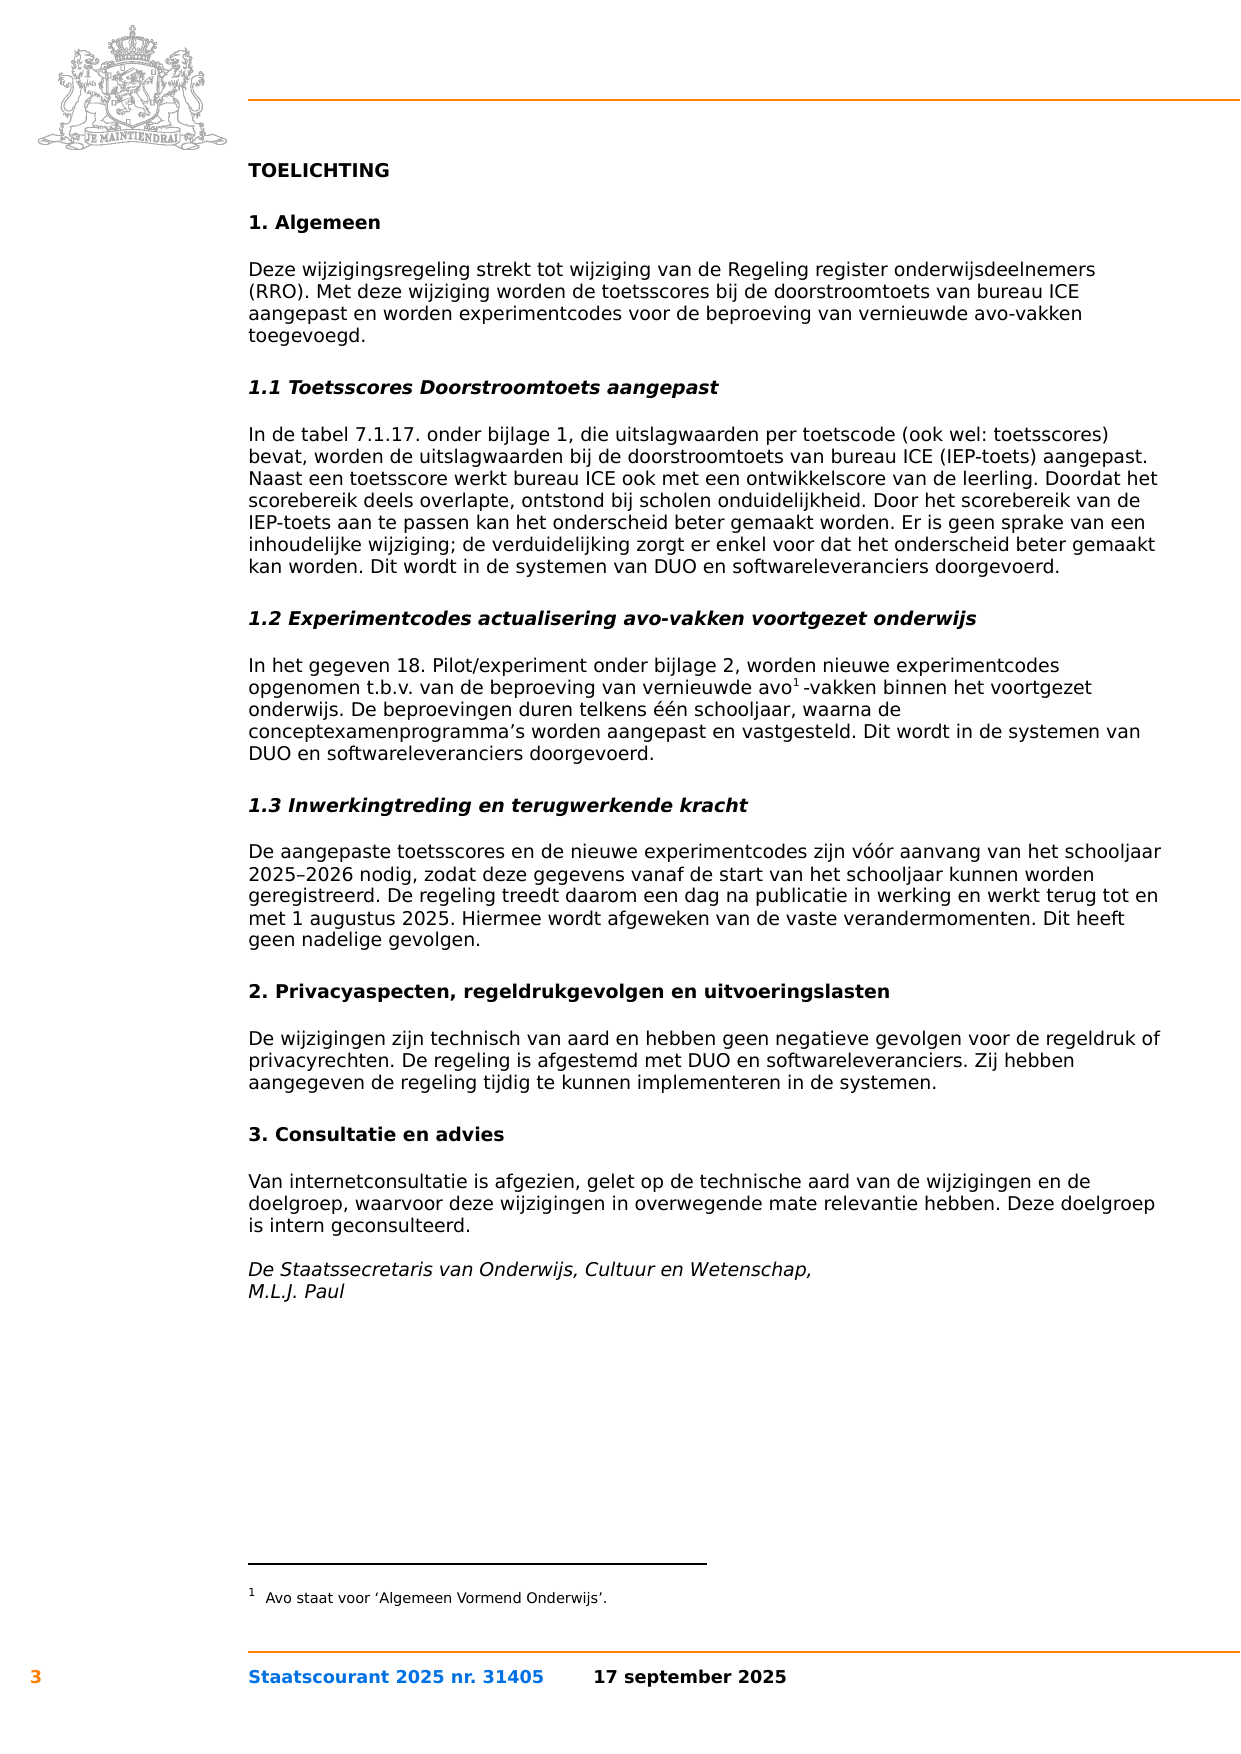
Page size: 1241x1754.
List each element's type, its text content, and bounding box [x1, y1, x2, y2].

subtitle 2. Privacyaspecten, regeldrukgevolgen en uitvoeringslasten [248, 981, 1163, 1003]
subtitle 1.1 Toetsscores Doorstroomtoets aangepast [248, 377, 1163, 399]
text Avo staat voor ‘Algemeen Vormend Onderwijs’. [248, 1586, 1163, 1608]
subtitle 1. Algemeen [248, 212, 1163, 234]
text De wijzigingen zijn technisch van aard en hebben geen negatieve gevolgen voor de regeldruk of privacyrechten. De regeling is afgestemd met DUO en softwareleveranciers. Zij hebben aangegeven de regeling tijdig te kunnen implementeren in de systemen. [248, 1028, 1163, 1094]
text In de tabel 7.1.17. onder bijlage 1, die uitslagwaarden per toetscode (ook wel: toetsscores) bevat, worden de uitslagwaarden bij de doorstroomtoets van bureau ICE (IEP-toets) aangepast. Naast een toetsscore werkt bureau ICE ook met een ontwikkelscore van de leerling. Doordat het scorebereik deels overlapte, ontstond bij scholen onduidelijkheid. Door het scorebereik van de IEP-toets aan te passen kan het onderscheid beter gemaakt worden. Er is geen sprake van een inhoudelijke wijziging; de verduidelijking zorgt er enkel voor dat het onderscheid beter gemaakt kan worden. Dit wordt in de systemen van DUO en softwareleveranciers doorgevoerd. [248, 424, 1163, 578]
text De Staatssecretaris van Onderwijs, Cultuur en Wetenschap, M.L.J. Paul [248, 1259, 1163, 1303]
text De aangepaste toetsscores en de nieuwe experimentcodes zijn vóór aanvang van het schooljaar 2025–2026 nodig, zodat deze gegevens vanaf de start van het schooljaar kunnen worden geregistreerd. De regeling treedt daarom een dag na publicatie in werking en werkt terug tot en met 1 augustus 2025. Hiermee wordt afgeweken van de vaste verandermomenten. Dit heeft geen nadelige gevolgen. [248, 841, 1163, 951]
subtitle 1.2 Experimentcodes actualisering avo-vakken voortgezet onderwijs [248, 608, 1163, 629]
text Van internetconsultatie is afgezien, gelet op de technische aard van de wijzigingen en de doelgroep, waarvoor deze wijzigingen in overwegende mate relevantie hebben. Deze doelgroep is intern geconsulteerd. [248, 1171, 1163, 1237]
picture [38, 25, 227, 150]
subtitle 1.3 Inwerkingtreding en terugwerkende kracht [248, 794, 1163, 816]
text In het gegeven 18. Pilot/experiment onder bijlage 2, worden nieuwe experimentcodes opgenomen t.b.v. van de beproeving van vernieuwde avo-vakken binnen het voortgezet onderwijs. De beproevingen duren telkens één schooljaar, waarna de conceptexamenprogramma’s worden aangepast en vastgesteld. Dit wordt in de systemen van DUO en softwareleveranciers doorgevoerd. [248, 654, 1163, 764]
subtitle TOELICHTING [248, 160, 1163, 182]
subtitle 3. Consultatie en advies [248, 1124, 1163, 1146]
text Deze wijzigingsregeling strekt tot wijziging van de Regeling register onderwijsdeelnemers (RRO). Met deze wijziging worden de toetsscores bij de doorstroomtoets van bureau ICE aangepast en worden experimentcodes voor de beproeving van vernieuwde avo-vakken toegevoegd. [248, 259, 1163, 347]
